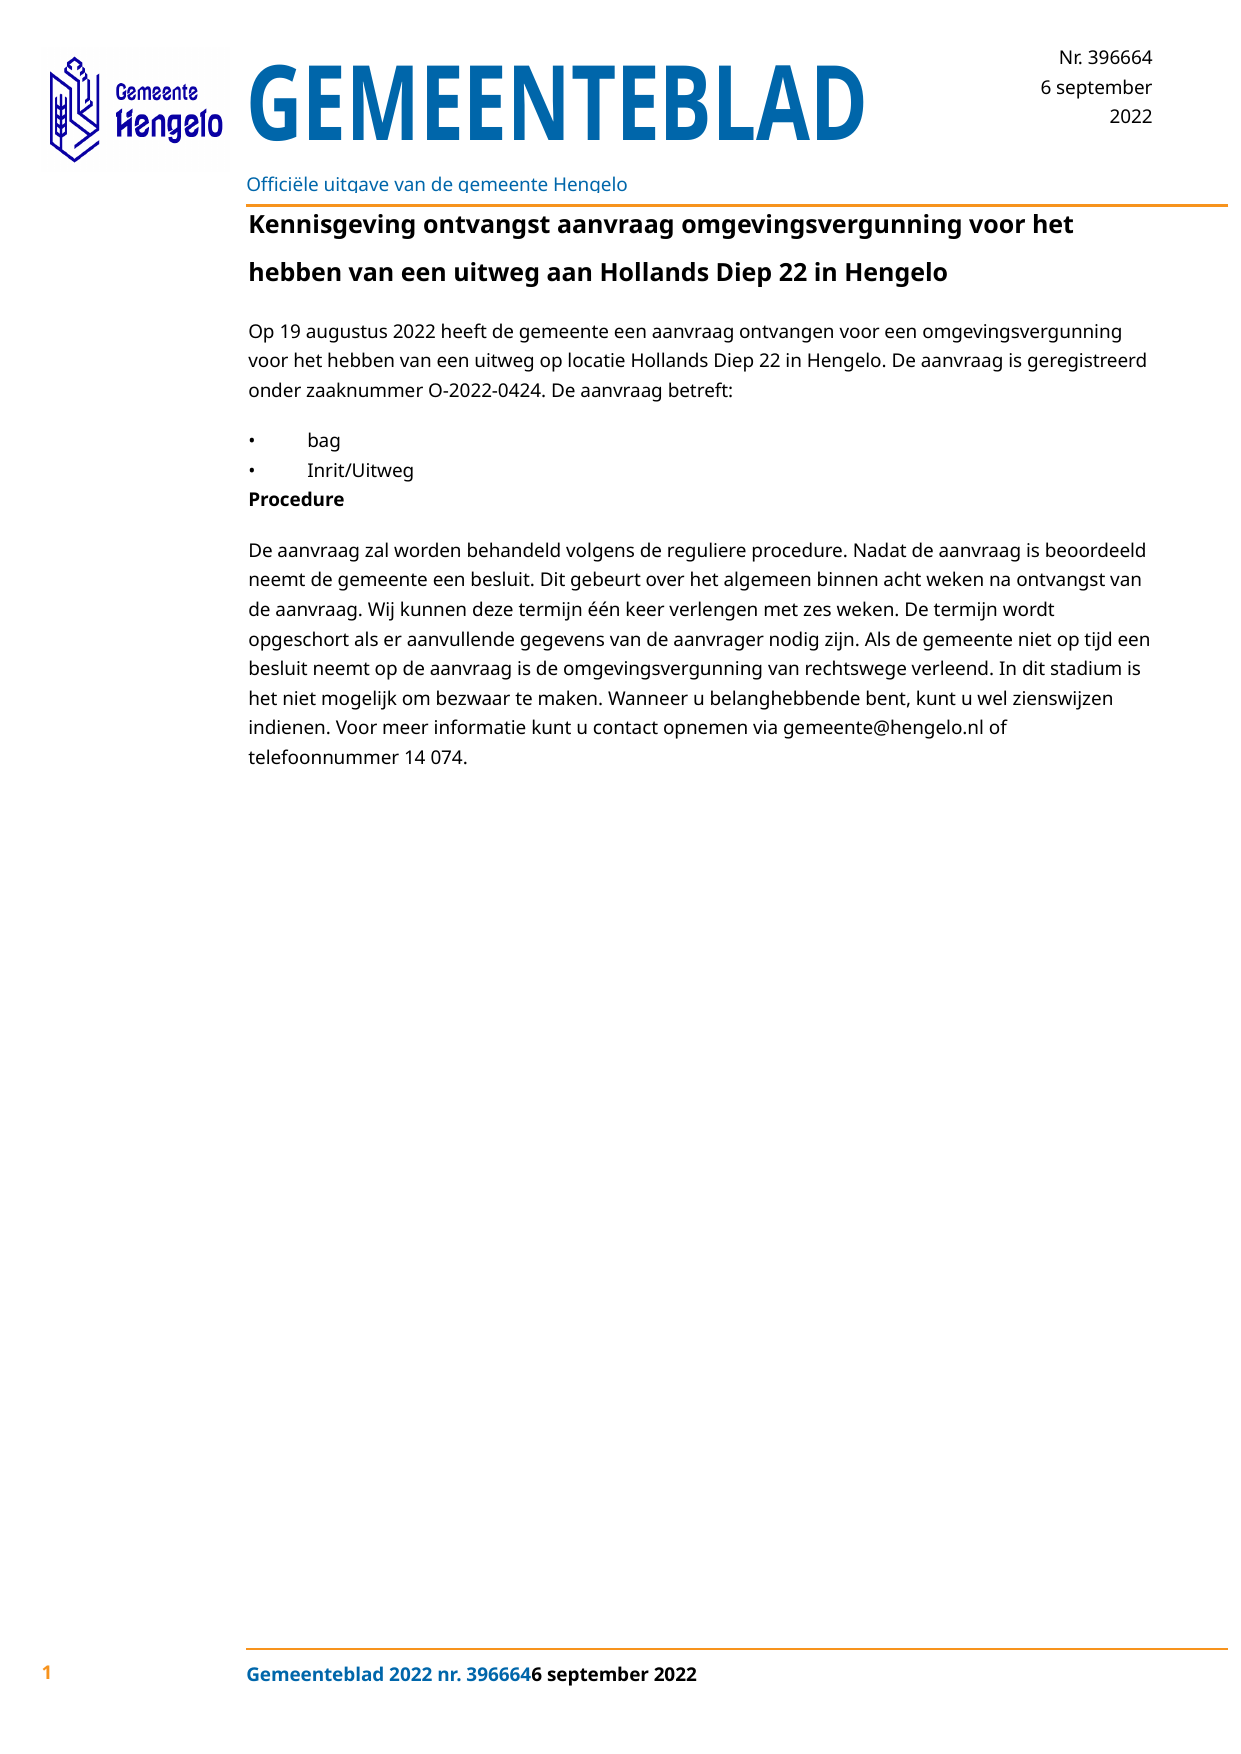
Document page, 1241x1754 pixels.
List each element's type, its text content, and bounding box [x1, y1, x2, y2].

text Procedure [248, 487, 1152, 512]
text De aanvraag zal worden behandeld volgens de reguliere procedure. Nadat de aanvraag is beoordeeld neemt de gemeente een besluit. Dit gebeurt over het algemeen binnen acht weken na ontvangst van de aanvraag. Wij kunnen deze termijn één keer verlengen met zes weken. De termijn wordt opgeschort als er aanvullende gegevens van de aanvrager nodig zijn. Als de gemeente niet op tijd een besluit neemt op de aanvraag is de omgevingsvergunning van rechtswege verleend. In dit stadium is het niet mogelijk om bezwaar te maken. Wanneer u belanghebbende bent, kunt u wel zienswijzen indienen. Voor meer informatie kunt u contact opnemen via gemeente@hengelo.nl of telefoonnummer 14 074. [248, 537, 1152, 770]
list bag [248, 427, 1152, 453]
text Op 19 augustus 2022 heeft de gemeente een aanvraag ontvangen voor een omgevingsvergunning voor het hebben van een uitweg op locatie Hollands Diep 22 in Hengelo. De aanvraag is geregistreerd onder zaaknummer O-2022-0424. De aanvraag betreft: [248, 318, 1152, 403]
picture [41, 47, 231, 172]
text Kennisgeving ontvangst aanvraag omgevingsvergunning voor het hebben van een uitweg aan Hollands Diep 22 in Hengelo [248, 207, 1152, 288]
list Inrit/Uitweg [248, 457, 1152, 483]
